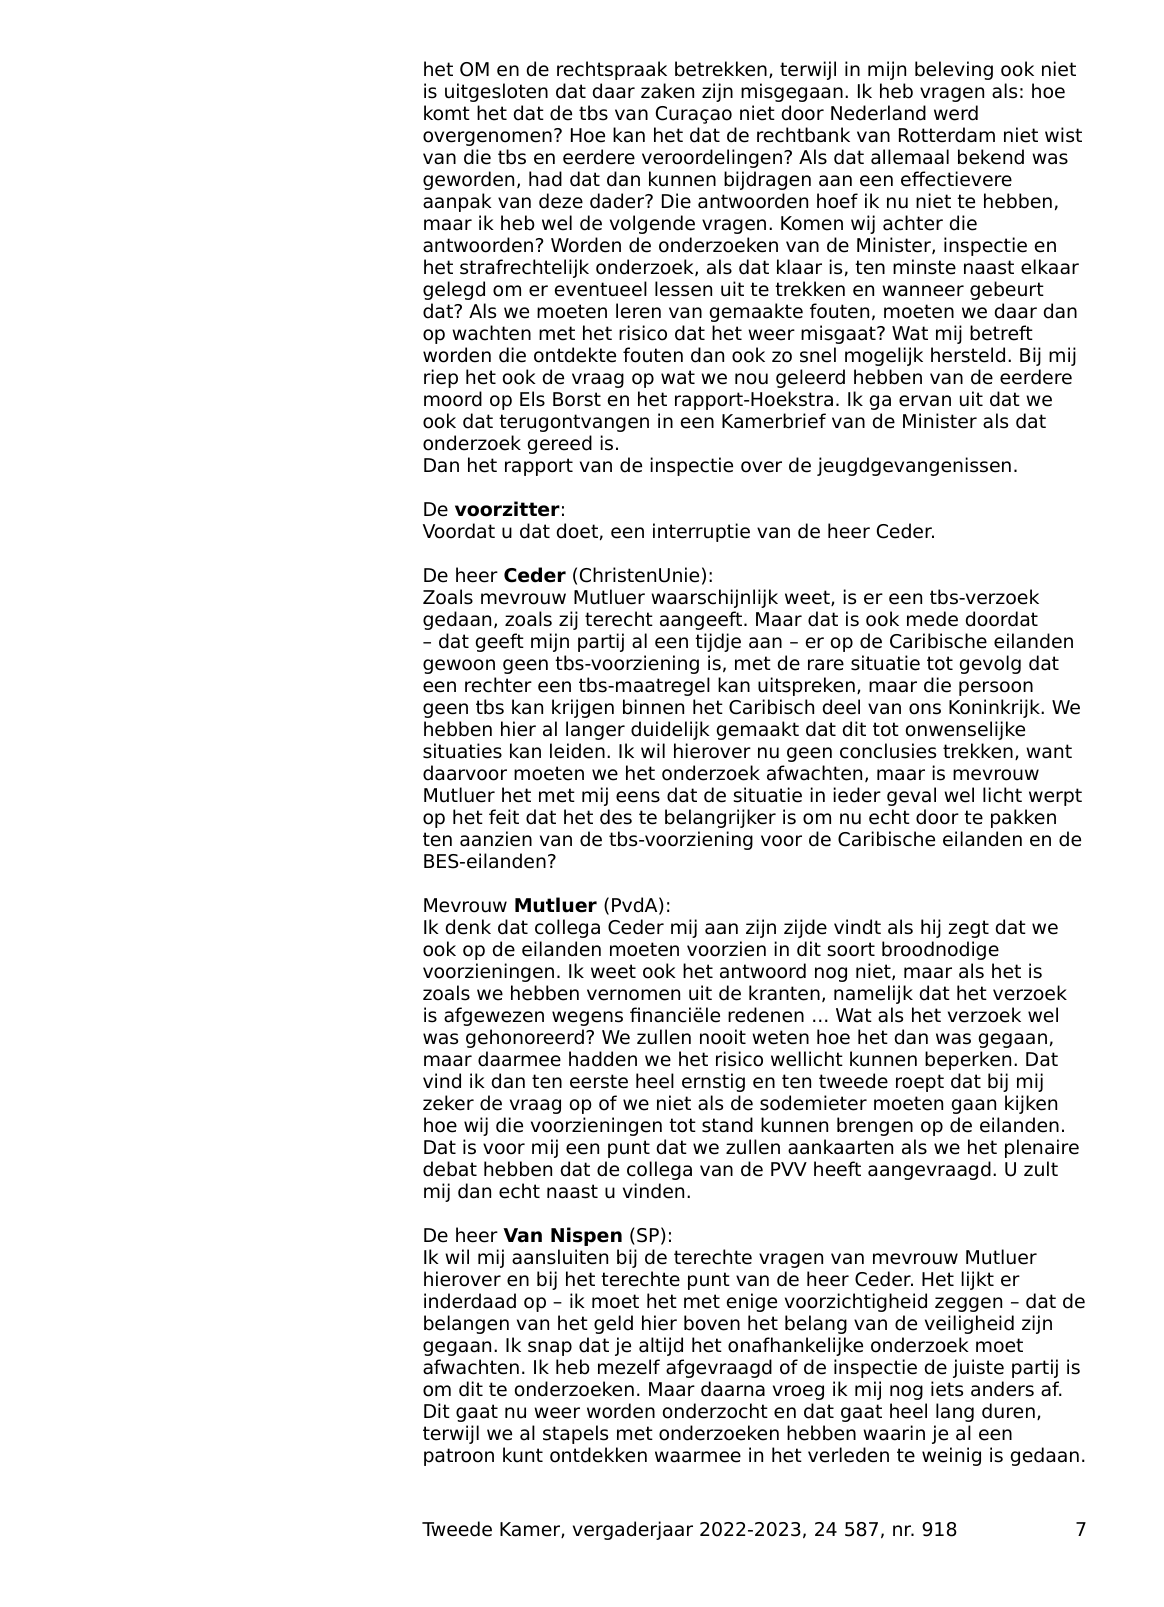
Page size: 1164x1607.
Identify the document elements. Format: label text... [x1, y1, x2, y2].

text Zoals mevrouw Mutluer waarschijnlijk weet, is er een tbs-verzoek gedaan, zoals zij terecht aangeeft. Maar dat is ook mede doordat – dat geeft mijn partij al een tijdje aan – er op de Caribische eilanden gewoon geen tbs-voorziening is, met de rare situatie tot gevolg dat een rechter een tbs-maatregel kan uitspreken, maar die persoon geen tbs kan krijgen binnen het Caribisch deel van ons Koninkrijk. We hebben hier al langer duidelijk gemaakt dat dit tot onwenselijke situaties kan leiden. Ik wil hierover nu geen conclusies trekken, want daarvoor moeten we het onderzoek afwachten, maar is mevrouw Mutluer het met mij eens dat de situatie in ieder geval wel licht werpt op het feit dat het des te belangrijker is om nu echt door te pakken ten aanzien van de tbs-voorziening voor de Caribische eilanden en de BES-eilanden? [422, 587, 1087, 873]
text Voordat u dat doet, een interruptie van de heer Ceder. [422, 521, 1087, 543]
text De heer Van Nispen (SP): [422, 1225, 1087, 1247]
text het OM en de rechtspraak betrekken, terwijl in mijn beleving ook niet is uitgesloten dat daar zaken zijn misgegaan. Ik heb vragen als: hoe komt het dat de tbs van Curaçao niet door Nederland werd overgenomen? Hoe kan het dat de rechtbank van Rotterdam niet wist van die tbs en eerdere veroordelingen? Als dat allemaal bekend was geworden, had dat dan kunnen bijdragen aan een effectievere aanpak van deze dader? Die antwoorden hoef ik nu niet te hebben, maar ik heb wel de volgende vragen. Komen wij achter die antwoorden? Worden de onderzoeken van de Minister, inspectie en het strafrechtelijk onderzoek, als dat klaar is, ten minste naast elkaar gelegd om er eventueel lessen uit te trekken en wanneer gebeurt dat? Als we moeten leren van gemaakte fouten, moeten we daar dan op wachten met het risico dat het weer misgaat? Wat mij betreft worden die ontdekte fouten dan ook zo snel mogelijk hersteld. Bij mij riep het ook de vraag op wat we nou geleerd hebben van de eerdere moord op Els Borst en het rapport-Hoekstra. Ik ga ervan uit dat we ook dat terugontvangen in een Kamerbrief van de Minister als dat onderzoek gereed is. [422, 59, 1087, 455]
text Dan het rapport van de inspectie over de jeugdgevangenissen. [422, 455, 1087, 477]
text Ik denk dat collega Ceder mij aan zijn zijde vindt als hij zegt dat we ook op de eilanden moeten voorzien in dit soort broodnodige voorzieningen. Ik weet ook het antwoord nog niet, maar als het is zoals we hebben vernomen uit de kranten, namelijk dat het verzoek is afgewezen wegens financiële redenen ... Wat als het verzoek wel was gehonoreerd? We zullen nooit weten hoe het dan was gegaan, maar daarmee hadden we het risico wellicht kunnen beperken. Dat vind ik dan ten eerste heel ernstig en ten tweede roept dat bij mij zeker de vraag op of we niet als de sodemieter moeten gaan kijken hoe wij die voorzieningen tot stand kunnen brengen op de eilanden. Dat is voor mij een punt dat we zullen aankaarten als we het plenaire debat hebben dat de collega van de PVV heeft aangevraagd. U zult mij dan echt naast u vinden. [422, 917, 1087, 1203]
text Ik wil mij aansluiten bij de terechte vragen van mevrouw Mutluer hierover en bij het terechte punt van de heer Ceder. Het lijkt er inderdaad op – ik moet het met enige voorzichtigheid zeggen – dat de belangen van het geld hier boven het belang van de veiligheid zijn gegaan. Ik snap dat je altijd het onafhankelijke onderzoek moet afwachten. Ik heb mezelf afgevraagd of de inspectie de juiste partij is om dit te onderzoeken. Maar daarna vroeg ik mij nog iets anders af. Dit gaat nu weer worden onderzocht en dat gaat heel lang duren, terwijl we al stapels met onderzoeken hebben waarin je al een patroon kunt ontdekken waarmee in het verleden te weinig is gedaan. [422, 1247, 1087, 1467]
text De heer Ceder (ChristenUnie): [422, 565, 1087, 587]
text De voorzitter: [422, 499, 1087, 521]
text Mevrouw Mutluer (PvdA): [422, 895, 1087, 917]
